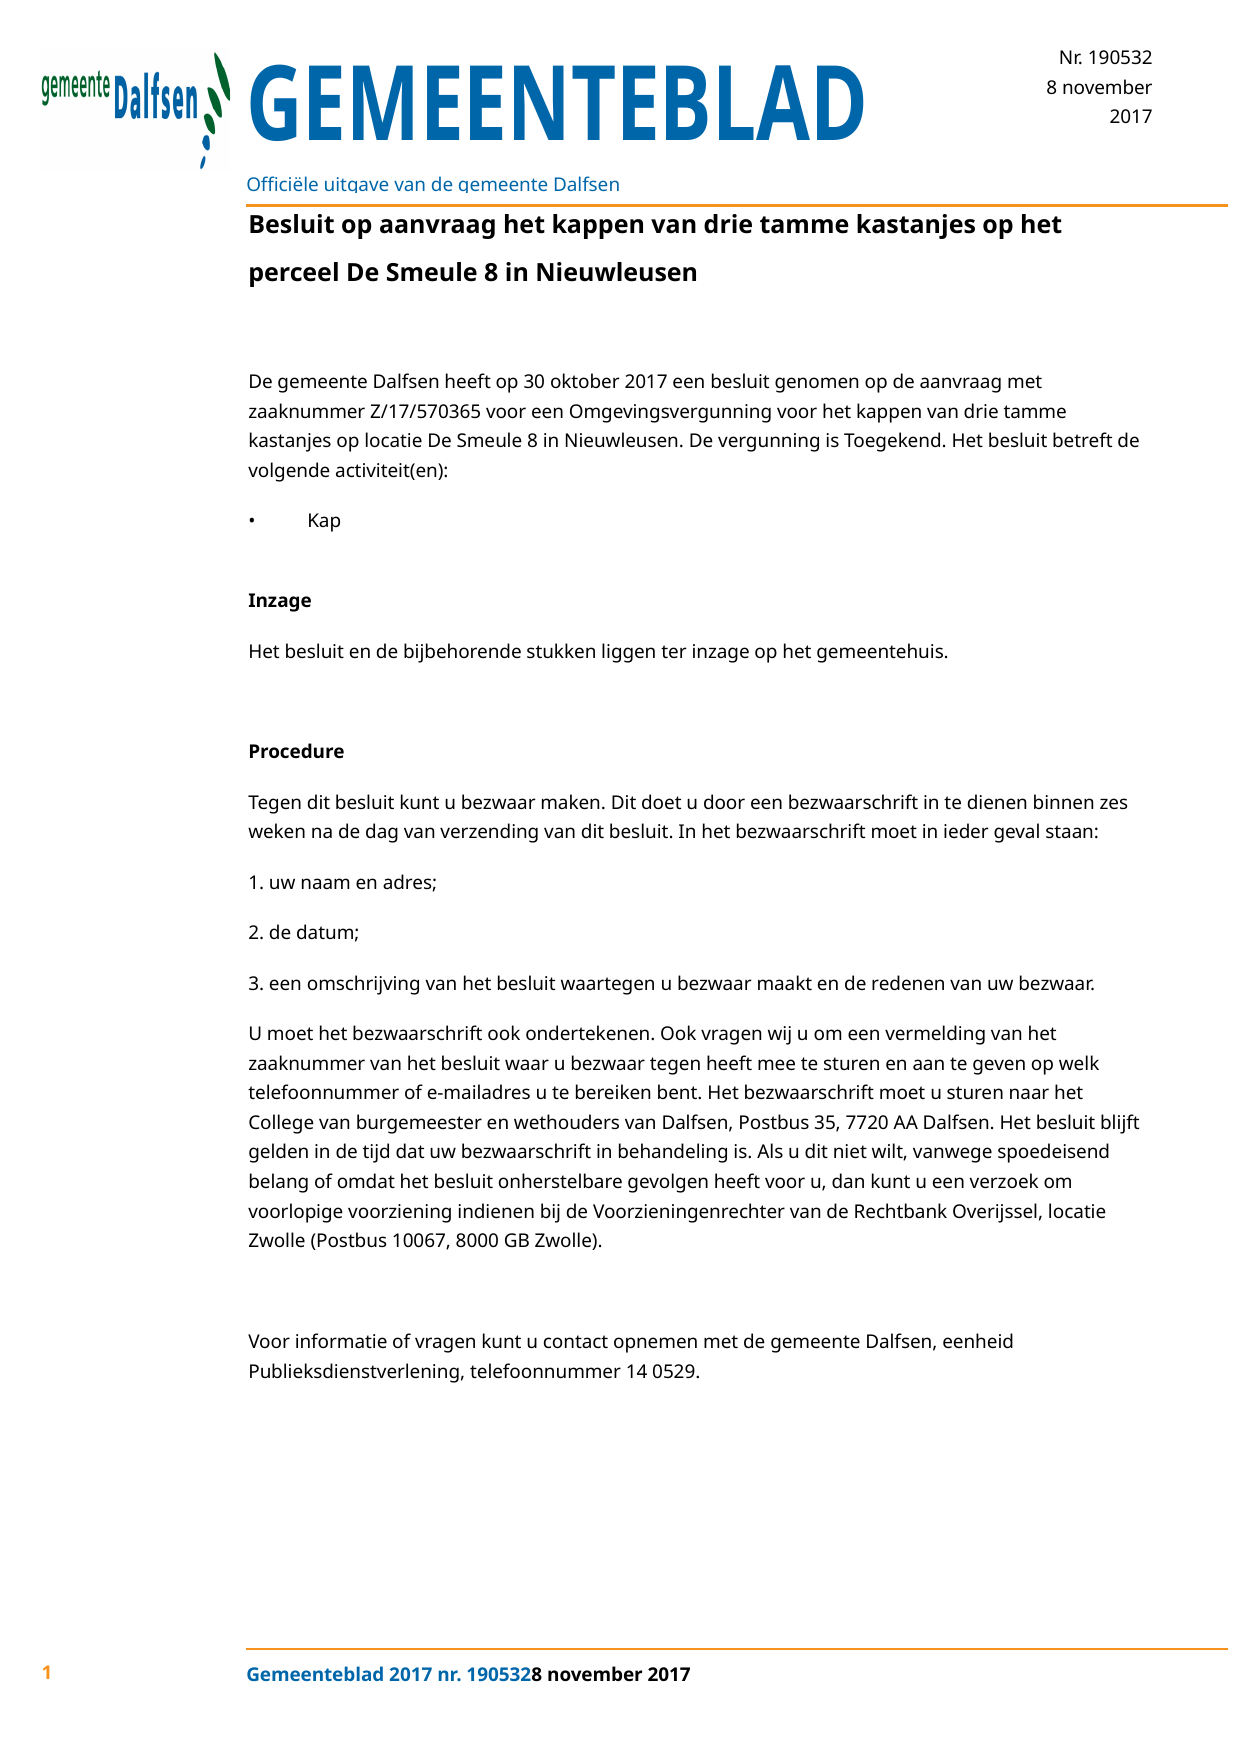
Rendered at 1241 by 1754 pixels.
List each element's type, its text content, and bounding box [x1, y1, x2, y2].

list Kap [248, 507, 1152, 533]
text Inzage [248, 587, 1152, 613]
picture [41, 47, 231, 172]
text Voor informatie of vragen kunt u contact opnemen met de gemeente Dalfsen, eenheid Publieksdienstverlening, telefoonnummer 14 0529. [248, 1328, 1152, 1384]
text De gemeente Dalfsen heeft op 30 oktober 2017 een besluit genomen op de aanvraag met zaaknummer Z/17/570365 voor een Omgevingsvergunning voor het kappen van drie tamme kastanjes op locatie De Smeule 8 in Nieuwleusen. De vergunning is Toegekend. Het besluit betreft de volgende activiteit(en): [248, 368, 1152, 483]
text 2. de datum; [248, 919, 1152, 945]
text Besluit op aanvraag het kappen van drie tamme kastanjes op het perceel De Smeule 8 in Nieuwleusen [248, 207, 1152, 288]
text Tegen dit besluit kunt u bezwaar maken. Dit doet u door een bezwaarschrift in te dienen binnen zes weken na de dag van verzending van dit besluit. In het bezwaarschrift moet in ieder geval staan: [248, 789, 1152, 844]
text 3. een omschrijving van het besluit waartegen u bezwaar maakt en de redenen van uw bezwaar. [248, 970, 1152, 996]
text Procedure [248, 739, 1152, 764]
text 1. uw naam en adres; [248, 869, 1152, 895]
text Het besluit en de bijbehorende stukken liggen ter inzage op het gemeentehuis. [248, 638, 1152, 664]
text U moet het bezwaarschrift ook ondertekenen. Ook vragen wij u om een vermelding van het zaaknummer van het besluit waar u bezwaar tegen heeft mee te sturen en aan te geven op welk telefoonnummer of e-mailadres u te bereiken bent. Het bezwaarschrift moet u sturen naar het College van burgemeester en wethouders van Dalfsen, Postbus 35, 7720 AA Dalfsen. Het besluit blijft gelden in de tijd dat uw bezwaarschrift in behandeling is. Als u dit niet wilt, vanwege spoedeisend belang of omdat het besluit onherstelbare gevolgen heeft voor u, dan kunt u een verzoek om voorlopige voorziening indienen bij de Voorzieningenrechter van de Rechtbank Overijssel, locatie Zwolle (Postbus 10067, 8000 GB Zwolle). [248, 1020, 1152, 1253]
